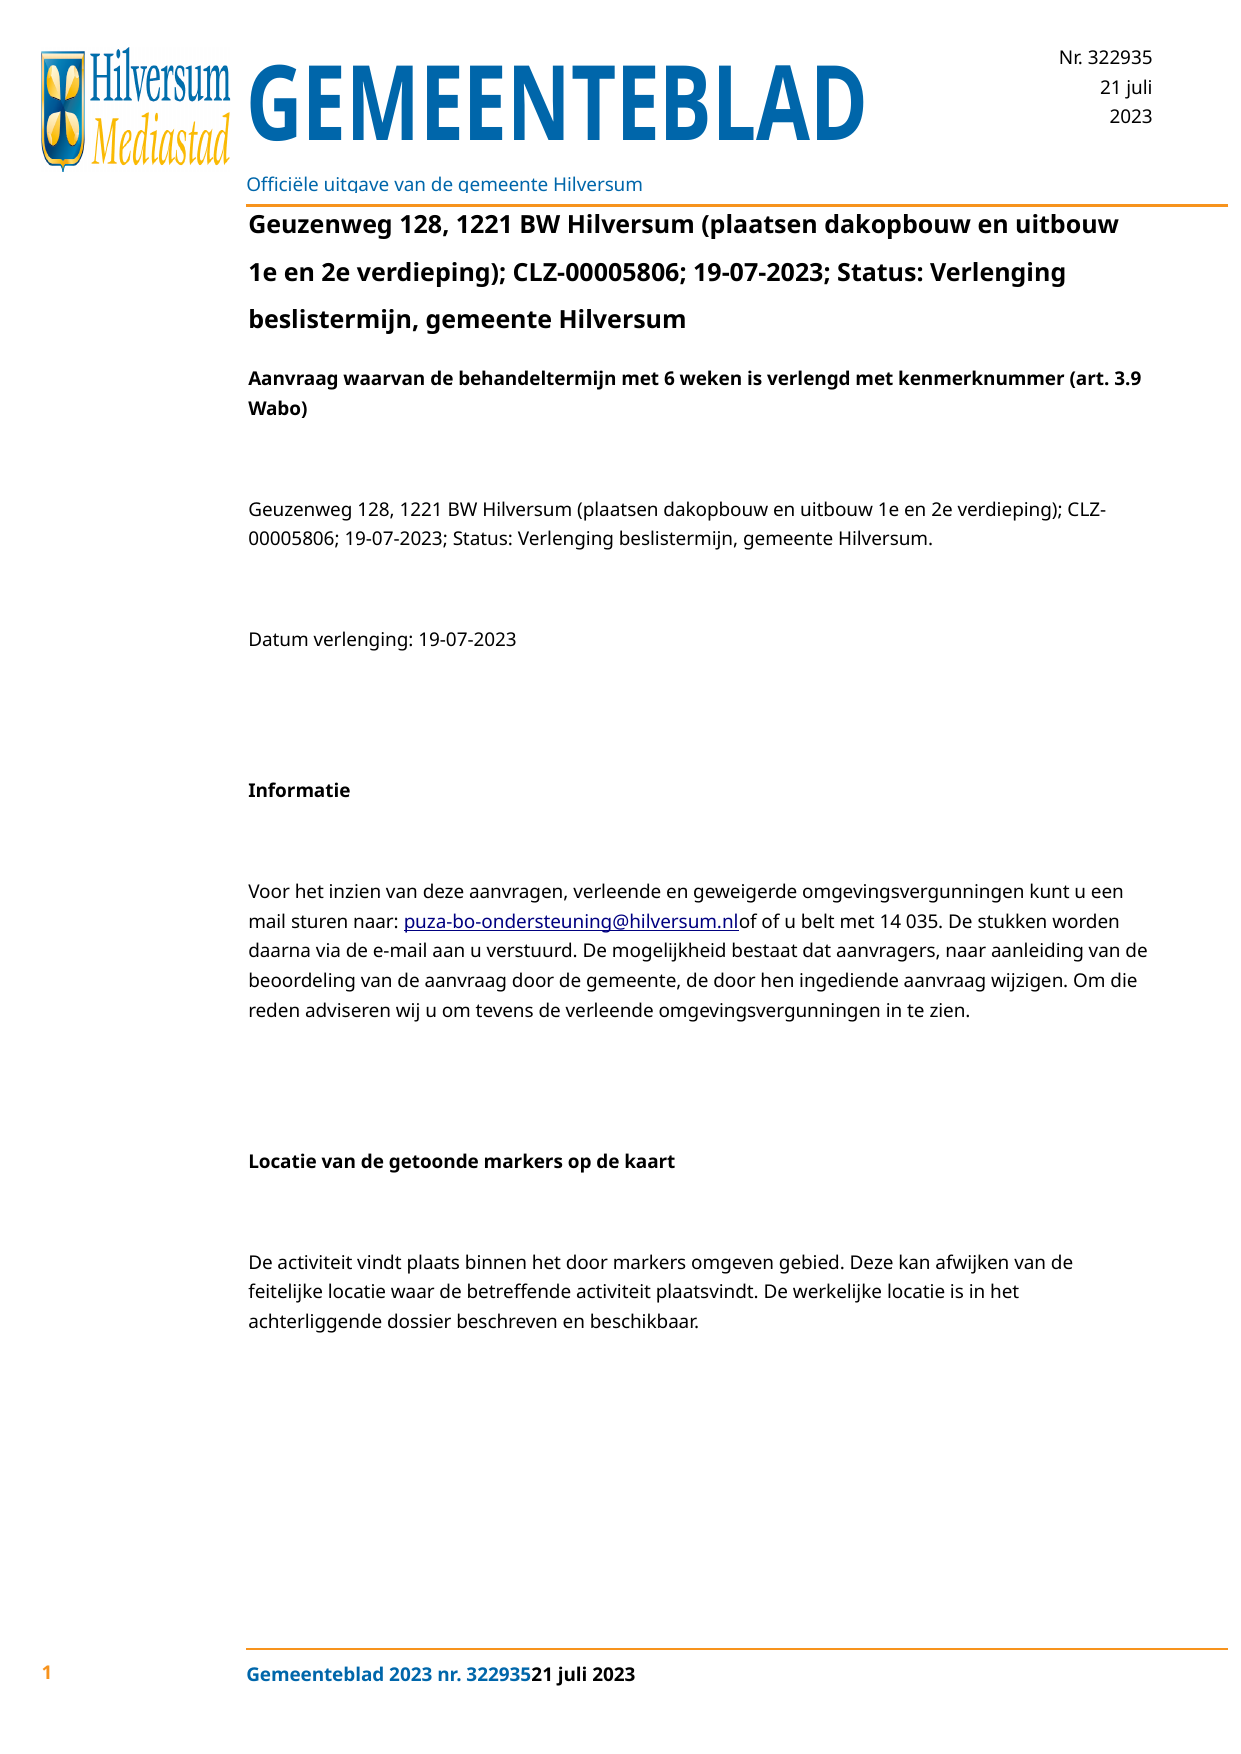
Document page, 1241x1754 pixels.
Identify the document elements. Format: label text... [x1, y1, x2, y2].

text Voor het inzien van deze aanvragen, verleende en geweigerde omgevingsvergunningen kunt u een mail sturen naar: puza-bo-ondersteuning@hilversum.nlof of u belt met 14 035. De stukken worden daarna via de e-mail aan u verstuurd. De mogelijkheid bestaat dat aanvragers, naar aanleiding van de beoordeling van de aanvraag door de gemeente, de door hen ingediende aanvraag wijzigen. Om die reden adviseren wij u om tevens de verleende omgevingsvergunningen in te zien. [248, 878, 1152, 1022]
text Datum verlenging: 19-07-2023 [248, 626, 1152, 652]
text Locatie van de getoonde markers op de kaart [248, 1148, 1152, 1174]
picture [41, 47, 231, 172]
text Geuzenweg 128, 1221 BW Hilversum (plaatsen dakopbouw en uitbouw 1e en 2e verdieping); CLZ-00005806; 19-07-2023; Status: Verlenging beslistermijn, gemeente Hilversum. [248, 496, 1152, 551]
text Informatie [248, 778, 1152, 803]
text De activiteit vindt plaats binnen het door markers omgeven gebied. Deze kan afwijken van de feitelijke locatie waar de betreffende activiteit plaatsvindt. De werkelijke locatie is in het achterliggende dossier beschreven en beschikbaar. [248, 1249, 1152, 1334]
text Geuzenweg 128, 1221 BW Hilversum (plaatsen dakopbouw en uitbouw 1e en 2e verdieping); CLZ-00005806; 19-07-2023; Status: Verlenging beslistermijn, gemeente Hilversum [248, 207, 1152, 336]
text Aanvraag waarvan de behandeltermijn met 6 weken is verlengd met kenmerknummer (art. 3.9 Wabo) [248, 366, 1152, 421]
